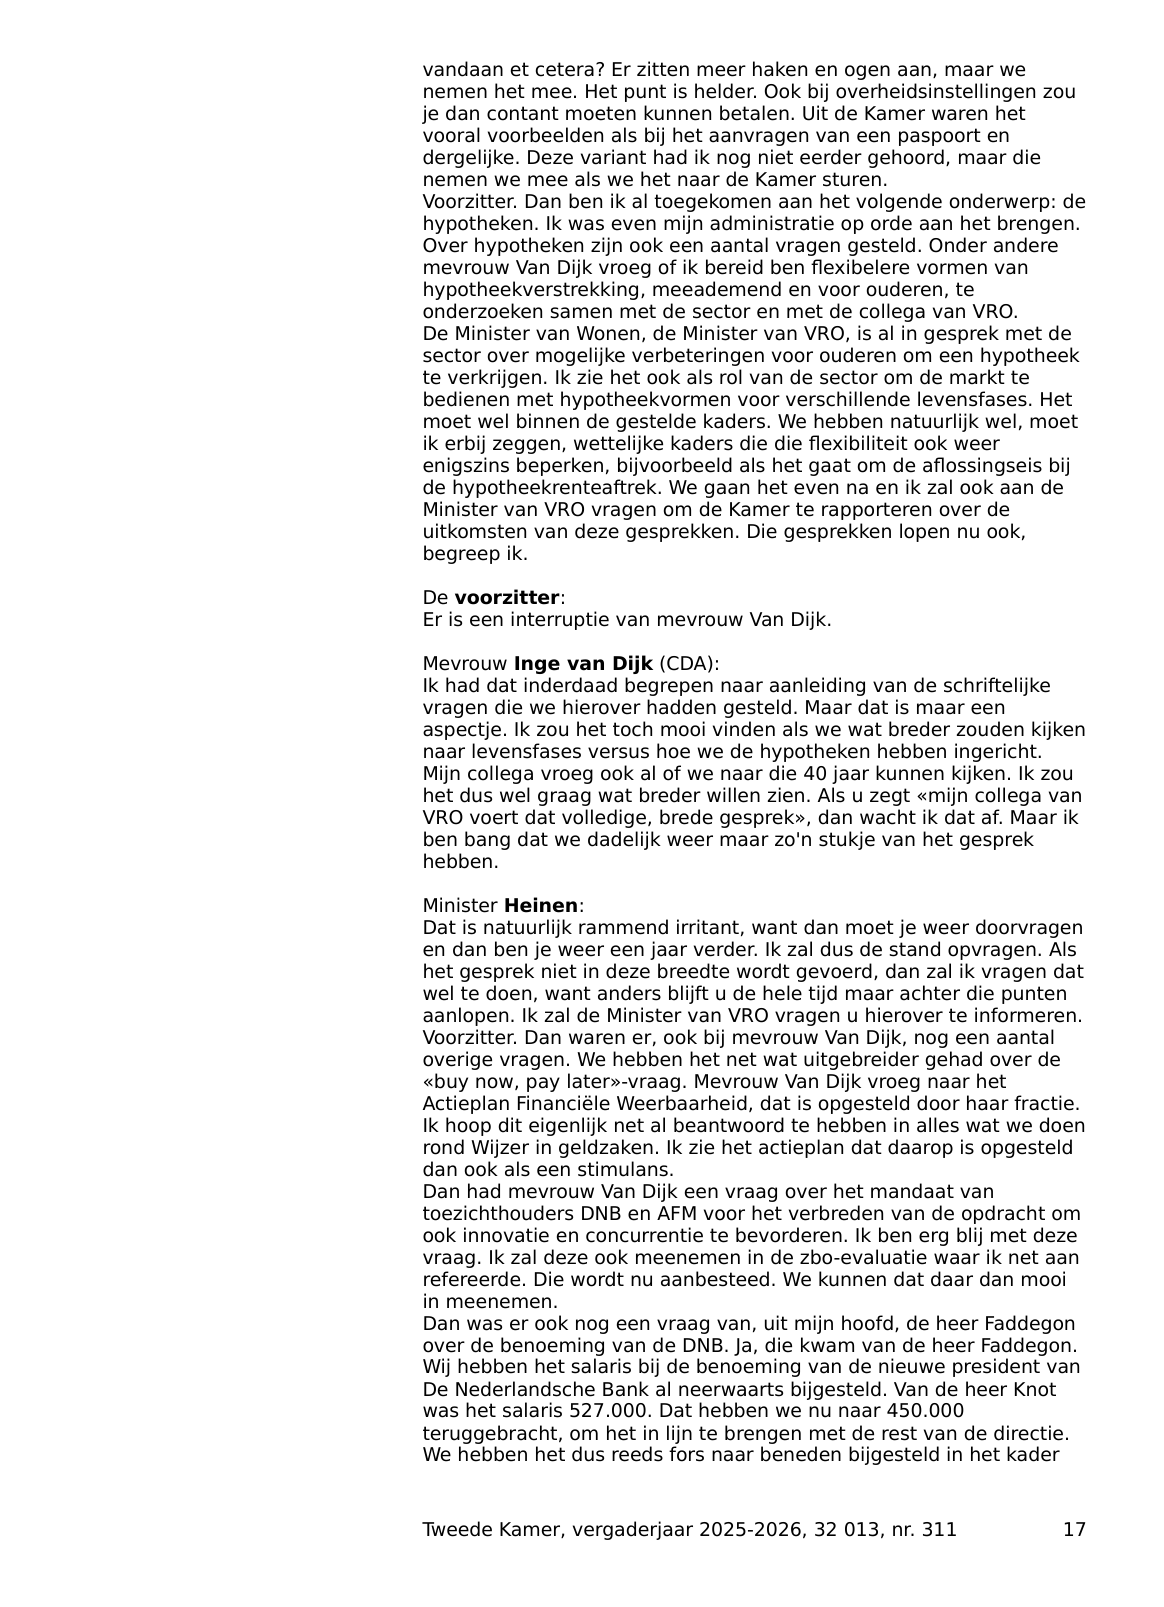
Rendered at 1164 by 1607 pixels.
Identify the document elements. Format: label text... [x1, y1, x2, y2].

text Ik had dat inderdaad begrepen naar aanleiding van de schriftelijke vragen die we hierover hadden gesteld. Maar dat is maar een aspectje. Ik zou het toch mooi vinden als we wat breder zouden kijken naar levensfases versus hoe we de hypotheken hebben ingericht. Mijn collega vroeg ook al of we naar die 40 jaar kunnen kijken. Ik zou het dus wel graag wat breder willen zien. Als u zegt «mijn collega van VRO voert dat volledige, brede gesprek», dan wacht ik dat af. Maar ik ben bang dat we dadelijk weer maar zo'n stukje van het gesprek hebben. [422, 675, 1087, 873]
text Voorzitter. Dan waren er, ook bij mevrouw Van Dijk, nog een aantal overige vragen. We hebben het net wat uitgebreider gehad over de «buy now, pay later»-vraag. Mevrouw Van Dijk vroeg naar het Actieplan Financiële Weerbaarheid, dat is opgesteld door haar fractie. Ik hoop dit eigenlijk net al beantwoord te hebben in alles wat we doen rond Wijzer in geldzaken. Ik zie het actieplan dat daarop is opgesteld dan ook als een stimulans. [422, 1027, 1087, 1181]
text Voorzitter. Dan ben ik al toegekomen aan het volgende onderwerp: de hypotheken. Ik was even mijn administratie op orde aan het brengen. Over hypotheken zijn ook een aantal vragen gesteld. Onder andere mevrouw Van Dijk vroeg of ik bereid ben flexibelere vormen van hypotheekverstrekking, meeademend en voor ouderen, te onderzoeken samen met de sector en met de collega van VRO. [422, 191, 1087, 323]
text vandaan et cetera? Er zitten meer haken en ogen aan, maar we nemen het mee. Het punt is helder. Ook bij overheidsinstellingen zou je dan contant moeten kunnen betalen. Uit de Kamer waren het vooral voorbeelden als bij het aanvragen van een paspoort en dergelijke. Deze variant had ik nog niet eerder gehoord, maar die nemen we mee als we het naar de Kamer sturen. [422, 59, 1087, 191]
text Dan was er ook nog een vraag van, uit mijn hoofd, de heer Faddegon over de benoeming van de DNB. Ja, die kwam van de heer Faddegon. Wij hebben het salaris bij de benoeming van de nieuwe president van De Nederlandsche Bank al neerwaarts bijgesteld. Van de heer Knot was het salaris 527.000. Dat hebben we nu naar 450.000 teruggebracht, om het in lijn te brengen met de rest van de directie. We hebben het dus reeds fors naar beneden bijgesteld in het kader [422, 1312, 1087, 1466]
text Minister Heinen: [422, 895, 1087, 917]
text Mevrouw Inge van Dijk (CDA): [422, 653, 1087, 675]
text Dan had mevrouw Van Dijk een vraag over het mandaat van toezichthouders DNB en AFM voor het verbreden van de opdracht om ook innovatie en concurrentie te bevorderen. Ik ben erg blij met deze vraag. Ik zal deze ook meenemen in de zbo-evaluatie waar ik net aan refereerde. Die wordt nu aanbesteed. We kunnen dat daar dan mooi in meenemen. [422, 1181, 1087, 1312]
text Dat is natuurlijk rammend irritant, want dan moet je weer doorvragen en dan ben je weer een jaar verder. Ik zal dus de stand opvragen. Als het gesprek niet in deze breedte wordt gevoerd, dan zal ik vragen dat wel te doen, want anders blijft u de hele tijd maar achter die punten aanlopen. Ik zal de Minister van VRO vragen u hierover te informeren. [422, 917, 1087, 1027]
text De voorzitter: [422, 587, 1087, 609]
text Er is een interruptie van mevrouw Van Dijk. [422, 609, 1087, 631]
text De Minister van Wonen, de Minister van VRO, is al in gesprek met de sector over mogelijke verbeteringen voor ouderen om een hypotheek te verkrijgen. Ik zie het ook als rol van de sector om de markt te bedienen met hypotheekvormen voor verschillende levensfases. Het moet wel binnen de gestelde kaders. We hebben natuurlijk wel, moet ik erbij zeggen, wettelijke kaders die die flexibiliteit ook weer enigszins beperken, bijvoorbeeld als het gaat om de aflossingseis bij de hypotheekrenteaftrek. We gaan het even na en ik zal ook aan de Minister van VRO vragen om de Kamer te rapporteren over de uitkomsten van deze gesprekken. Die gesprekken lopen nu ook, begreep ik. [422, 323, 1087, 564]
